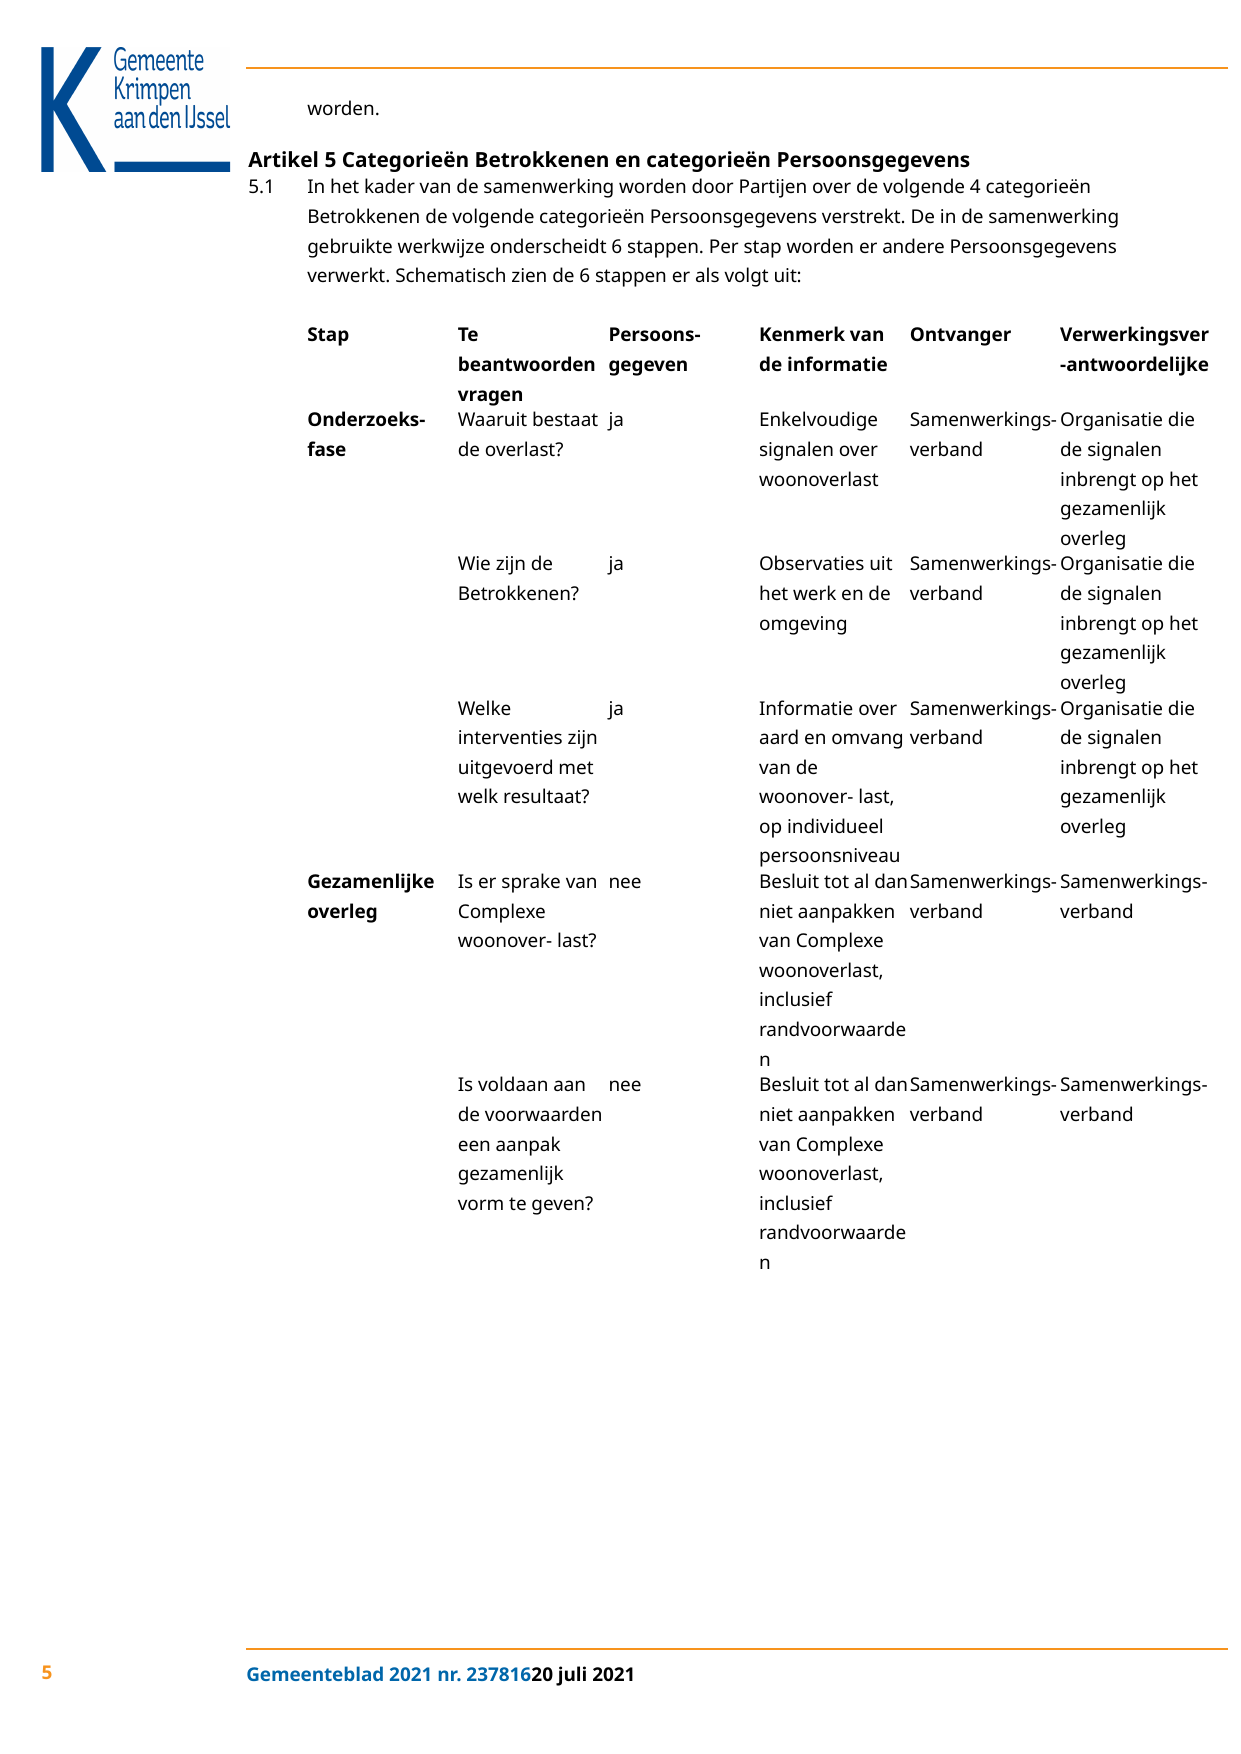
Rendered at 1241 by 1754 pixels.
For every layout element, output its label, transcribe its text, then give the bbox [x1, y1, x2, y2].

table_header Kenmerk van de informatie [759, 322, 909, 407]
list In het kader van de samenwerking worden door Partijen over de volgende 4 categorieën Betrokkenen de volgende categorieën Persoonsgegevens verstrekt. De in de samenwerking gebruikte werkwijze onderscheidt 6 stappen. Per stap worden er andere Persoonsgegevens verwerkt. Schematisch zien de 6 stappen er als volgt uit: [248, 174, 1152, 288]
list worden. [248, 95, 1152, 121]
table_cell Enkelvoudige signalen over woonoverlast [759, 407, 909, 551]
table_cell Samenwerkings­verband [1060, 868, 1211, 1072]
table_cell Is er sprake van Complexe woonover- last? [458, 868, 608, 1072]
table_cell Samenwerkings- verband [910, 551, 1060, 695]
table_cell Onderzoeks- fase [307, 407, 458, 868]
table_header Stap [307, 322, 458, 407]
table_cell Waaruit bestaat de overlast? [458, 407, 608, 551]
table_cell Organisatie die de signalen inbrengt op het gezamenlijk overleg [1060, 551, 1211, 695]
picture [41, 47, 231, 172]
table_cell Welke interventies zijn uitgevoerd met welk resultaat? [458, 695, 608, 868]
text Artikel 5 Categorieën Betrokkenen en categorieën Persoonsgegevens [248, 145, 1152, 174]
table_header Te beantwoorden vragen [458, 322, 608, 407]
table_cell Samenwerkings- verband [910, 407, 1060, 551]
table_header Ontvanger [910, 322, 1060, 407]
table_cell Samenwerkings- verband [910, 1072, 1060, 1275]
table_cell Organisatie die de signalen inbrengt op het gezamenlijk overleg [1060, 407, 1211, 551]
table_header Persoons- gegeven [608, 322, 759, 407]
table_cell ja [608, 551, 759, 695]
table_cell Besluit tot al dan niet aanpakken van Complexe woonoverlast, inclusief randvoorwaarden [759, 868, 909, 1072]
table_cell ja [608, 407, 759, 551]
table_header Verwerkingsver-antwoordelijke [1060, 322, 1211, 407]
table_cell nee [608, 868, 759, 1072]
table_cell Informatie over aard en omvang van de woonover- last, op individueel persoonsniveau [759, 695, 909, 868]
table_cell Samenwerkings- verband [910, 695, 1060, 868]
table_cell Samenwerkings­verband [1060, 1072, 1211, 1275]
table_cell Samenwerkings- verband [910, 868, 1060, 1072]
table_cell Wie zijn de Betrokkenen? [458, 551, 608, 695]
table_cell Gezamenlijke overleg [307, 868, 458, 1275]
table_cell Organisatie die de signalen inbrengt op het gezamenlijk overleg [1060, 695, 1211, 868]
table_cell nee [608, 1072, 759, 1275]
table_cell Is voldaan aan de voorwaarden een aanpak gezamenlijk vorm te geven? [458, 1072, 608, 1275]
table_cell ja [608, 695, 759, 868]
table_cell Observaties uit het werk en de omgeving [759, 551, 909, 695]
table_cell Besluit tot al dan niet aanpakken van Complexe woonoverlast, inclusief randvoorwaarden [759, 1072, 909, 1275]
